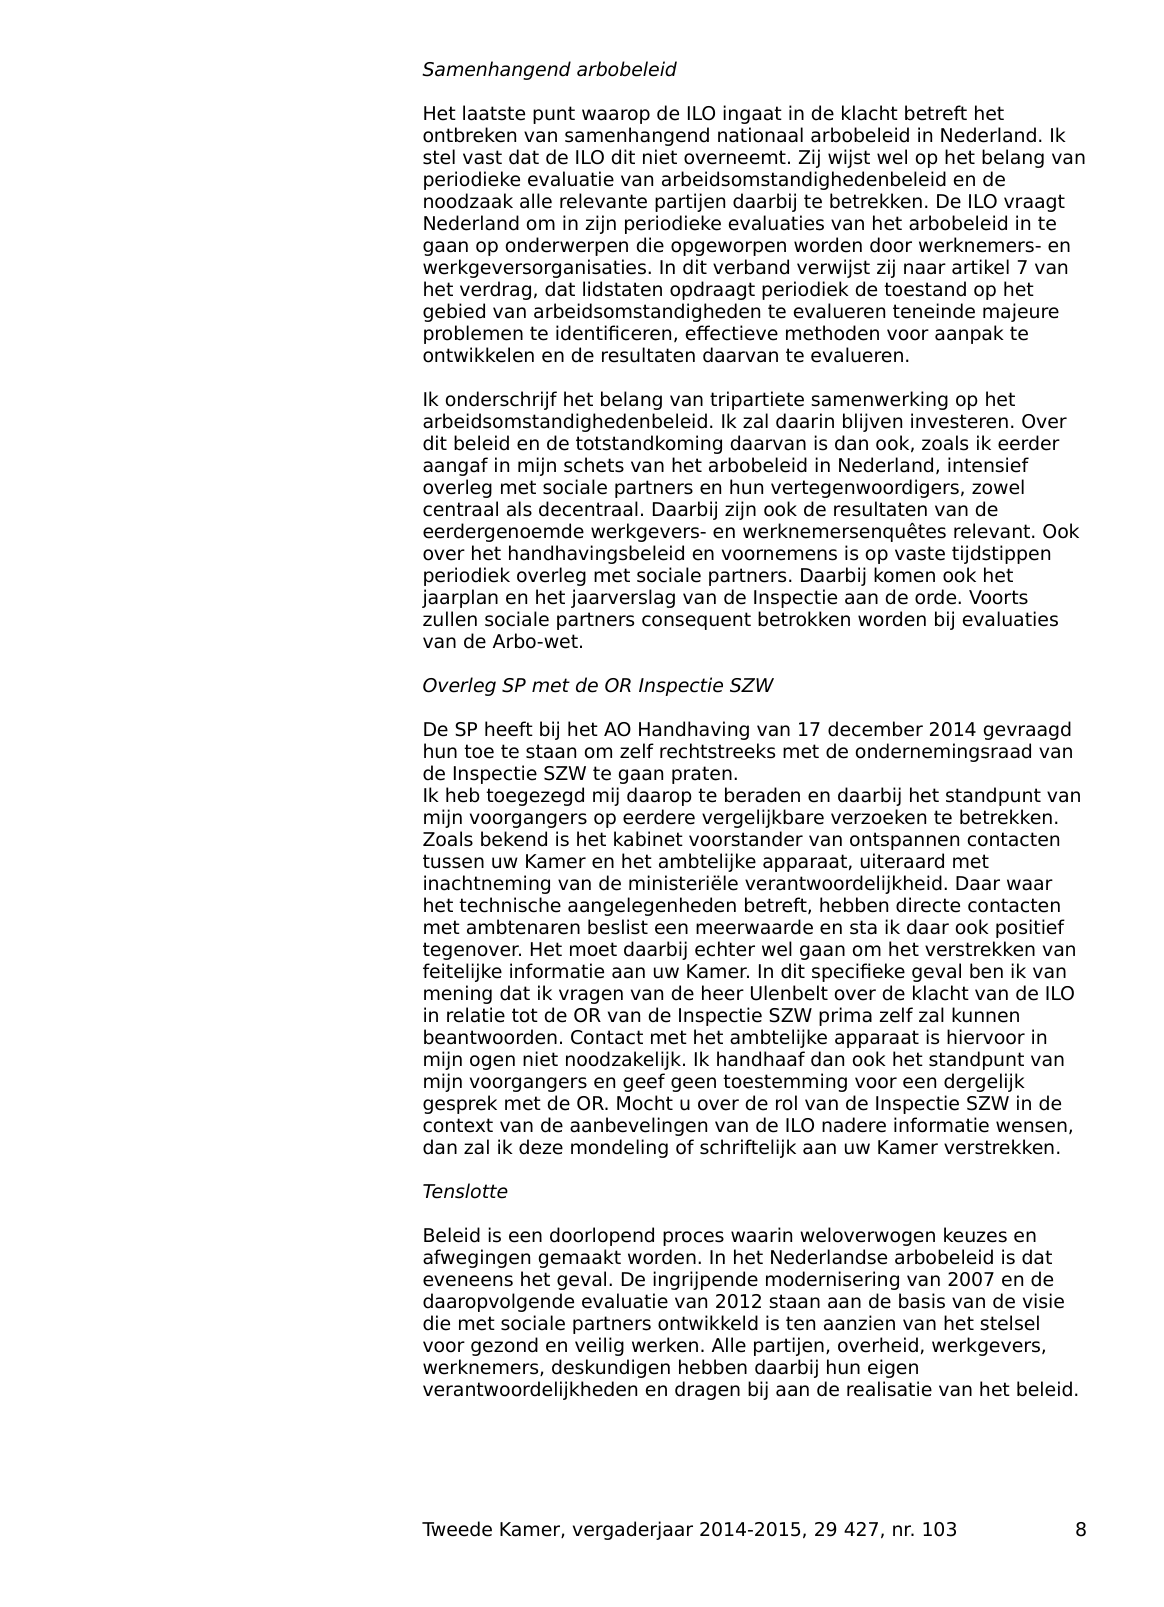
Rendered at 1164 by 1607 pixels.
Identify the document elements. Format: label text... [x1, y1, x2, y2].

text Beleid is een doorlopend proces waarin weloverwogen keuzes en afwegingen gemaakt worden. In het Nederlandse arbobeleid is dat eveneens het geval. De ingrijpende modernisering van 2007 en de daaropvolgende evaluatie van 2012 staan aan de basis van de visie die met sociale partners ontwikkeld is ten aanzien van het stelsel voor gezond en veilig werken. Alle partijen, overheid, werkgevers, werknemers, deskundigen hebben daarbij hun eigen verantwoordelijkheden en dragen bij aan de realisatie van het beleid. [422, 1225, 1087, 1401]
text Ik heb toegezegd mij daarop te beraden en daarbij het standpunt van mijn voorgangers op eerdere vergelijkbare verzoeken te betrekken. Zoals bekend is het kabinet voorstander van ontspannen contacten tussen uw Kamer en het ambtelijke apparaat, uiteraard met inachtneming van de ministeriële verantwoordelijkheid. Daar waar het technische aangelegenheden betreft, hebben directe contacten met ambtenaren beslist een meerwaarde en sta ik daar ook positief tegenover. Het moet daarbij echter wel gaan om het verstrekken van feitelijke informatie aan uw Kamer. In dit specifieke geval ben ik van mening dat ik vragen van de heer Ulenbelt over de klacht van de ILO in relatie tot de OR van de Inspectie SZW prima zelf zal kunnen beantwoorden. Contact met het ambtelijke apparaat is hiervoor in mijn ogen niet noodzakelijk. Ik handhaaf dan ook het standpunt van mijn voorgangers en geef geen toestemming voor een dergelijk gesprek met de OR. Mocht u over de rol van de Inspectie SZW in de context van de aanbevelingen van de ILO nadere informatie wensen, dan zal ik deze mondeling of schriftelijk aan uw Kamer verstrekken. [422, 785, 1087, 1159]
subtitle Overleg SP met de OR Inspectie SZW [422, 675, 1087, 697]
subtitle Tenslotte [422, 1181, 1087, 1203]
text De SP heeft bij het AO Handhaving van 17 december 2014 gevraagd hun toe te staan om zelf rechtstreeks met de ondernemingsraad van de Inspectie SZW te gaan praten. [422, 719, 1087, 785]
text Het laatste punt waarop de ILO ingaat in de klacht betreft het ontbreken van samenhangend nationaal arbobeleid in Nederland. Ik stel vast dat de ILO dit niet overneemt. Zij wijst wel op het belang van periodieke evaluatie van arbeidsomstandighedenbeleid en de noodzaak alle relevante partijen daarbij te betrekken. De ILO vraagt Nederland om in zijn periodieke evaluaties van het arbobeleid in te gaan op onderwerpen die opgeworpen worden door werknemers- en werkgeversorganisaties. In dit verband verwijst zij naar artikel 7 van het verdrag, dat lidstaten opdraagt periodiek de toestand op het gebied van arbeidsomstandigheden te evalueren teneinde majeure problemen te identificeren, effectieve methoden voor aanpak te ontwikkelen en de resultaten daarvan te evalueren. [422, 103, 1087, 367]
subtitle Samenhangend arbobeleid [422, 59, 1087, 81]
text Ik onderschrijf het belang van tripartiete samenwerking op het arbeidsomstandighedenbeleid. Ik zal daarin blijven investeren. Over dit beleid en de totstandkoming daarvan is dan ook, zoals ik eerder aangaf in mijn schets van het arbobeleid in Nederland, intensief overleg met sociale partners en hun vertegenwoordigers, zowel centraal als decentraal. Daarbij zijn ook de resultaten van de eerdergenoemde werkgevers- en werknemersenquêtes relevant. Ook over het handhavingsbeleid en voornemens is op vaste tijdstippen periodiek overleg met sociale partners. Daarbij komen ook het jaarplan en het jaarverslag van de Inspectie aan de orde. Voorts zullen sociale partners consequent betrokken worden bij evaluaties van de Arbo-wet. [422, 389, 1087, 653]
